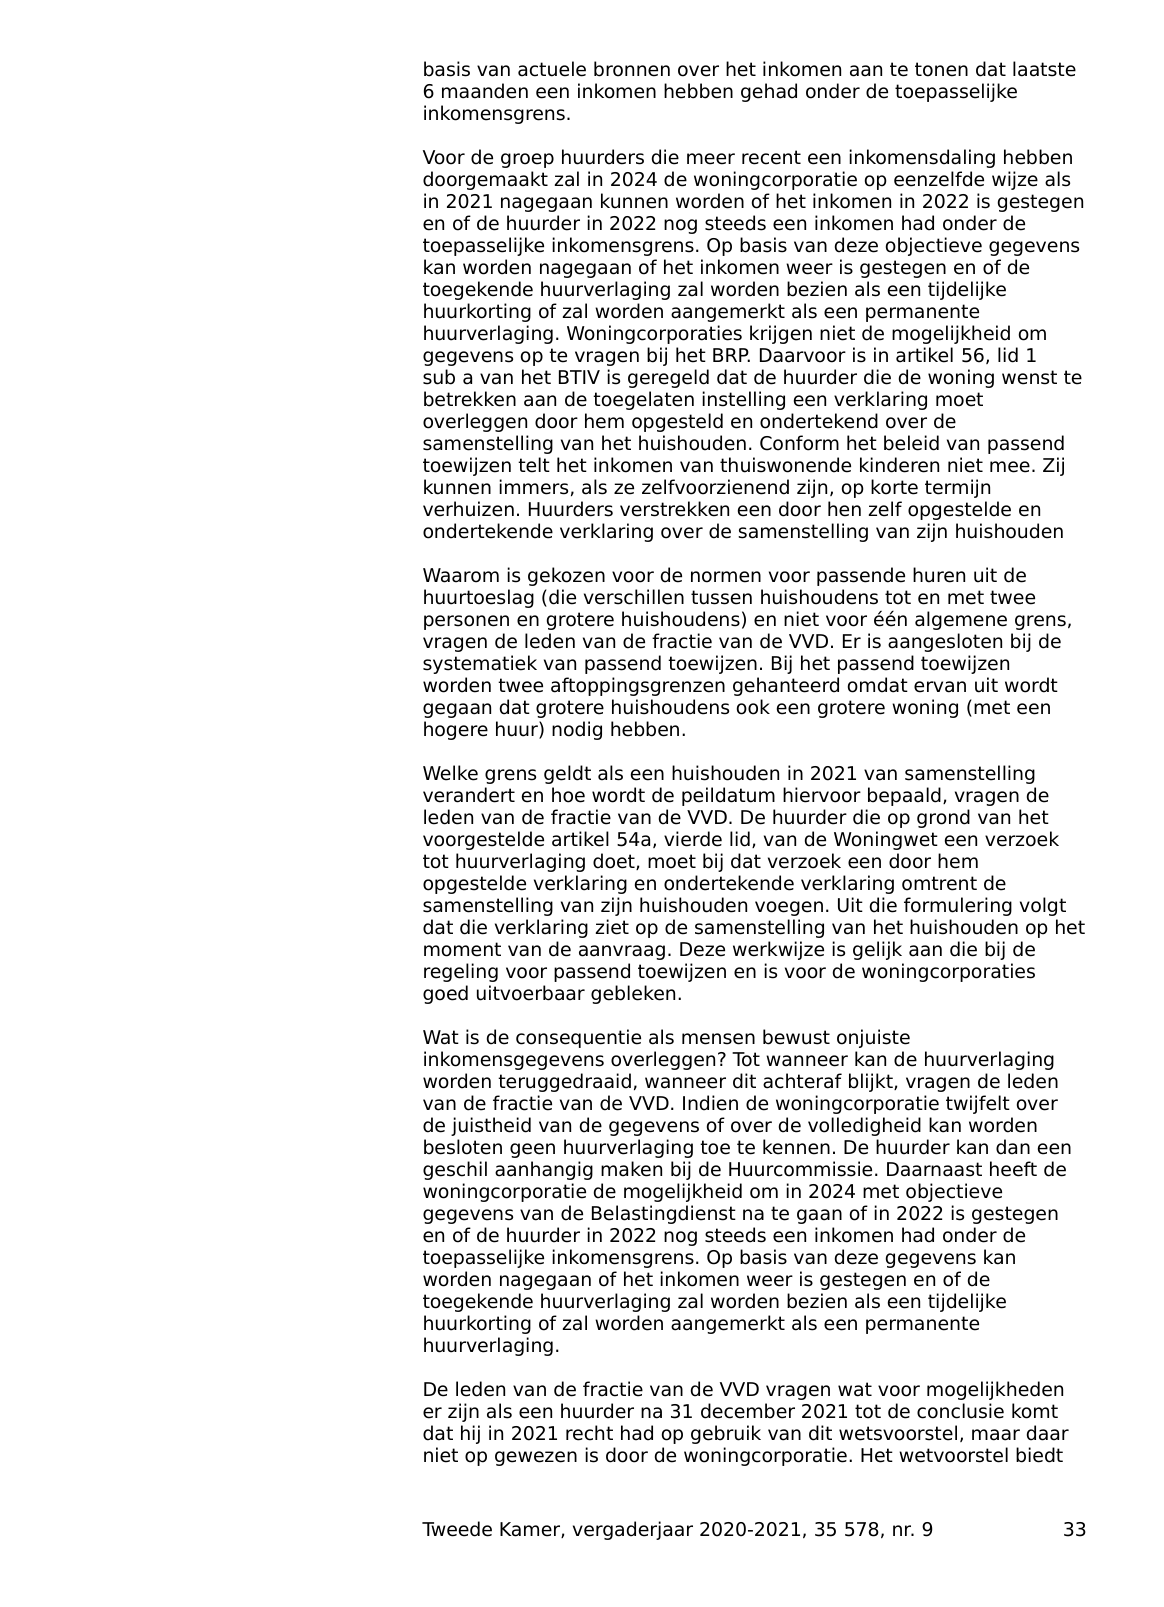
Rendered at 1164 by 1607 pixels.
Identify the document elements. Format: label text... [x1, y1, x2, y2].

text basis van actuele bronnen over het inkomen aan te tonen dat laatste 6 maanden een inkomen hebben gehad onder de toepasselijke inkomensgrens. [422, 59, 1087, 125]
text Welke grens geldt als een huishouden in 2021 van samenstelling verandert en hoe wordt de peildatum hiervoor bepaald, vragen de leden van de fractie van de VVD. De huurder die op grond van het voorgestelde artikel 54a, vierde lid, van de Woningwet een verzoek tot huurverlaging doet, moet bij dat verzoek een door hem opgestelde verklaring en ondertekende verklaring omtrent de samenstelling van zijn huishouden voegen. Uit die formulering volgt dat die verklaring ziet op de samenstelling van het huishouden op het moment van de aanvraag. Deze werkwijze is gelijk aan die bij de regeling voor passend toewijzen en is voor de woningcorporaties goed uitvoerbaar gebleken. [422, 763, 1087, 1005]
text Waarom is gekozen voor de normen voor passende huren uit de huurtoeslag (die verschillen tussen huishoudens tot en met twee personen en grotere huishoudens) en niet voor één algemene grens, vragen de leden van de fractie van de VVD. Er is aangesloten bij de systematiek van passend toewijzen. Bij het passend toewijzen worden twee aftoppingsgrenzen gehanteerd omdat ervan uit wordt gegaan dat grotere huishoudens ook een grotere woning (met een hogere huur) nodig hebben. [422, 565, 1087, 741]
text Wat is de consequentie als mensen bewust onjuiste inkomensgegevens overleggen? Tot wanneer kan de huurverlaging worden teruggedraaid, wanneer dit achteraf blijkt, vragen de leden van de fractie van de VVD. Indien de woningcorporatie twijfelt over de juistheid van de gegevens of over de volledigheid kan worden besloten geen huurverlaging toe te kennen. De huurder kan dan een geschil aanhangig maken bij de Huurcommissie. Daarnaast heeft de woningcorporatie de mogelijkheid om in 2024 met objectieve gegevens van de Belastingdienst na te gaan of in 2022 is gestegen en of de huurder in 2022 nog steeds een inkomen had onder de toepasselijke inkomensgrens. Op basis van deze gegevens kan worden nagegaan of het inkomen weer is gestegen en of de toegekende huurverlaging zal worden bezien als een tijdelijke huurkorting of zal worden aangemerkt als een permanente huurverlaging. [422, 1027, 1087, 1357]
text Voor de groep huurders die meer recent een inkomensdaling hebben doorgemaakt zal in 2024 de woningcorporatie op eenzelfde wijze als in 2021 nagegaan kunnen worden of het inkomen in 2022 is gestegen en of de huurder in 2022 nog steeds een inkomen had onder de toepasselijke inkomensgrens. Op basis van deze objectieve gegevens kan worden nagegaan of het inkomen weer is gestegen en of de toegekende huurverlaging zal worden bezien als een tijdelijke huurkorting of zal worden aangemerkt als een permanente huurverlaging. Woningcorporaties krijgen niet de mogelijkheid om gegevens op te vragen bij het BRP. Daarvoor is in artikel 56, lid 1 sub a van het BTIV is geregeld dat de huurder die de woning wenst te betrekken aan de toegelaten instelling een verklaring moet overleggen door hem opgesteld en ondertekend over de samenstelling van het huishouden. Conform het beleid van passend toewijzen telt het inkomen van thuiswonende kinderen niet mee. Zij kunnen immers, als ze zelfvoorzienend zijn, op korte termijn verhuizen. Huurders verstrekken een door hen zelf opgestelde en ondertekende verklaring over de samenstelling van zijn huishouden [422, 147, 1087, 543]
text De leden van de fractie van de VVD vragen wat voor mogelijkheden er zijn als een huurder na 31 december 2021 tot de conclusie komt dat hij in 2021 recht had op gebruik van dit wetsvoorstel, maar daar niet op gewezen is door de woningcorporatie. Het wetvoorstel biedt [422, 1379, 1087, 1467]
